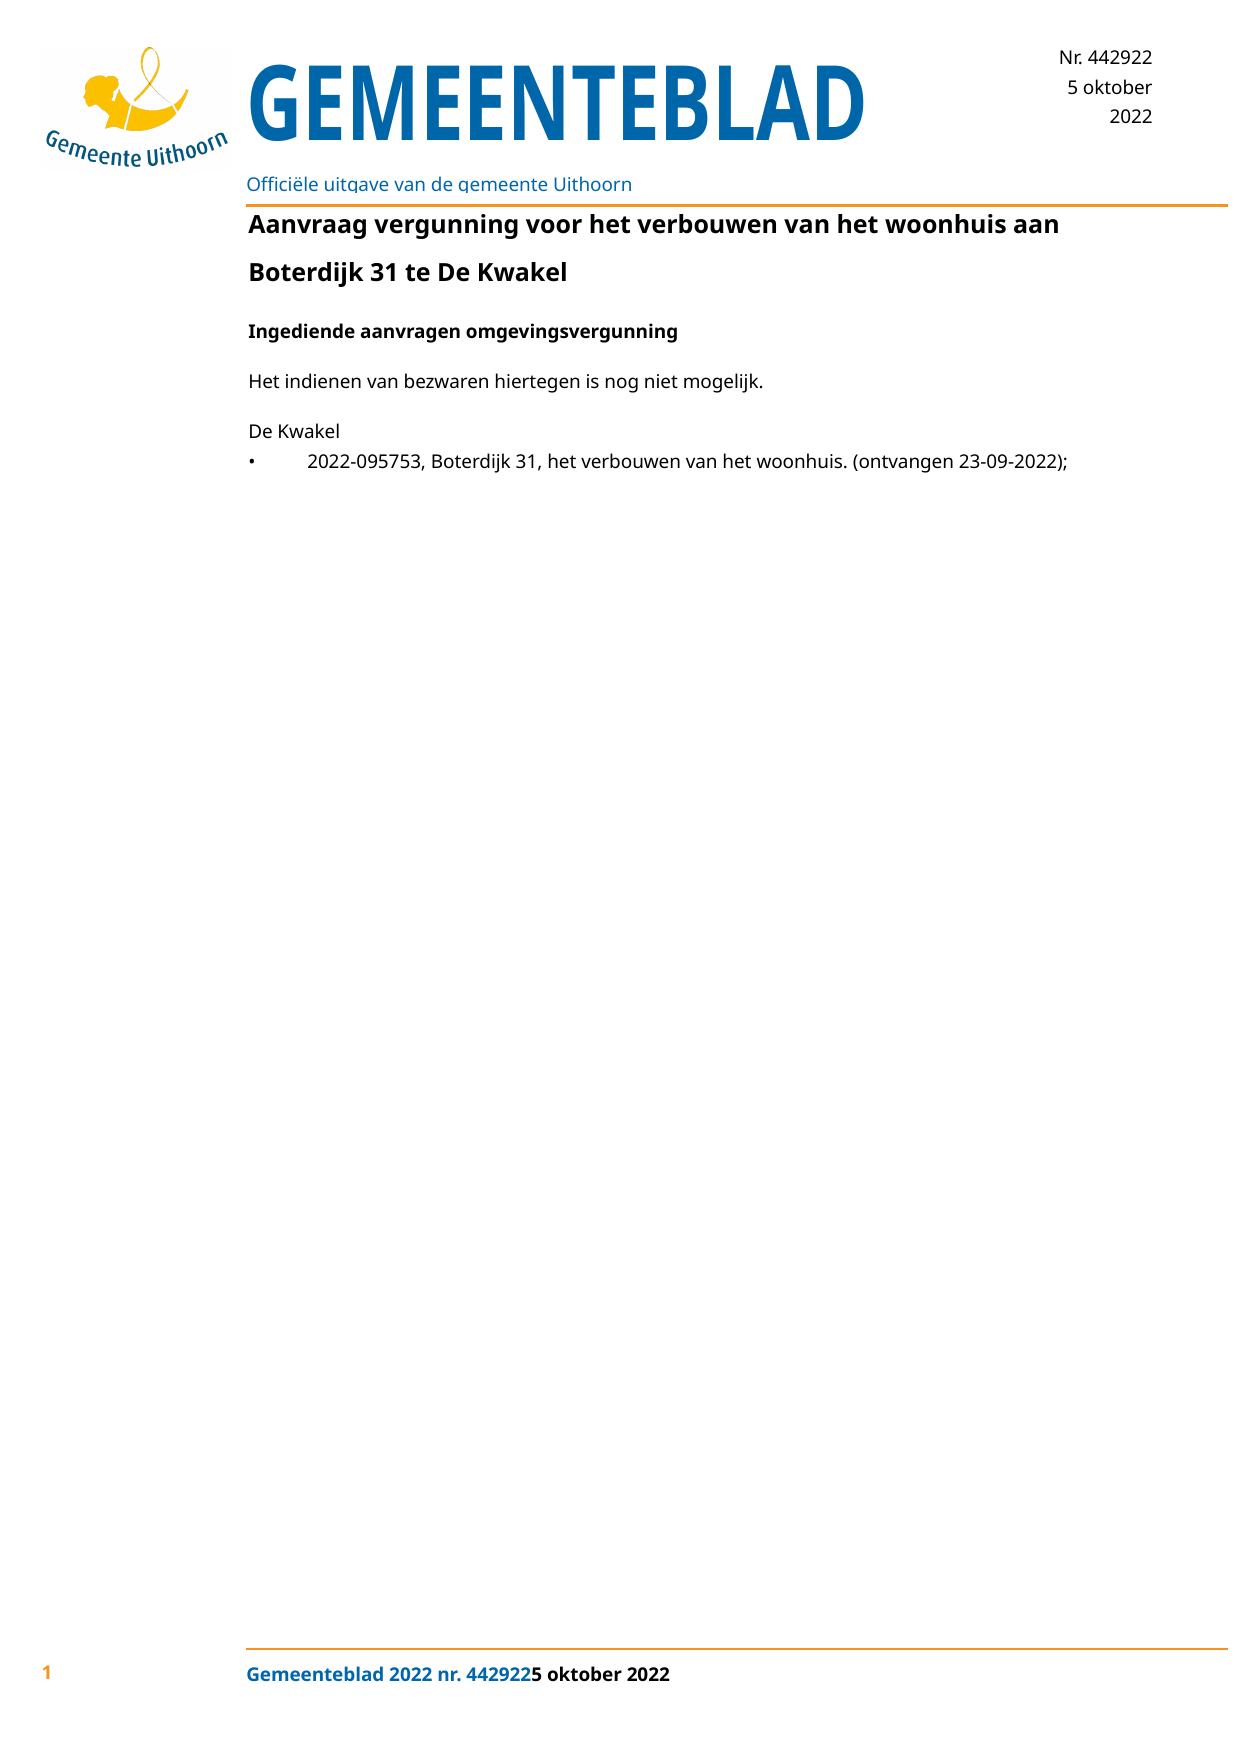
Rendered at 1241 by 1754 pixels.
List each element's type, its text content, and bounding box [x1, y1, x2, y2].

text Ingediende aanvragen omgevingsvergunning [248, 318, 1152, 344]
text De Kwakel [248, 419, 1152, 444]
text Aanvraag vergunning voor het verbouwen van het woonhuis aan Boterdijk 31 te De Kwakel [248, 207, 1152, 288]
picture [41, 47, 231, 172]
list 2022-095753, Boterdijk 31, het verbouwen van het woonhuis. (ontvangen 23-09-2022); [248, 448, 1152, 474]
text Het indienen van bezwaren hiertegen is nog niet mogelijk. [248, 368, 1152, 394]
